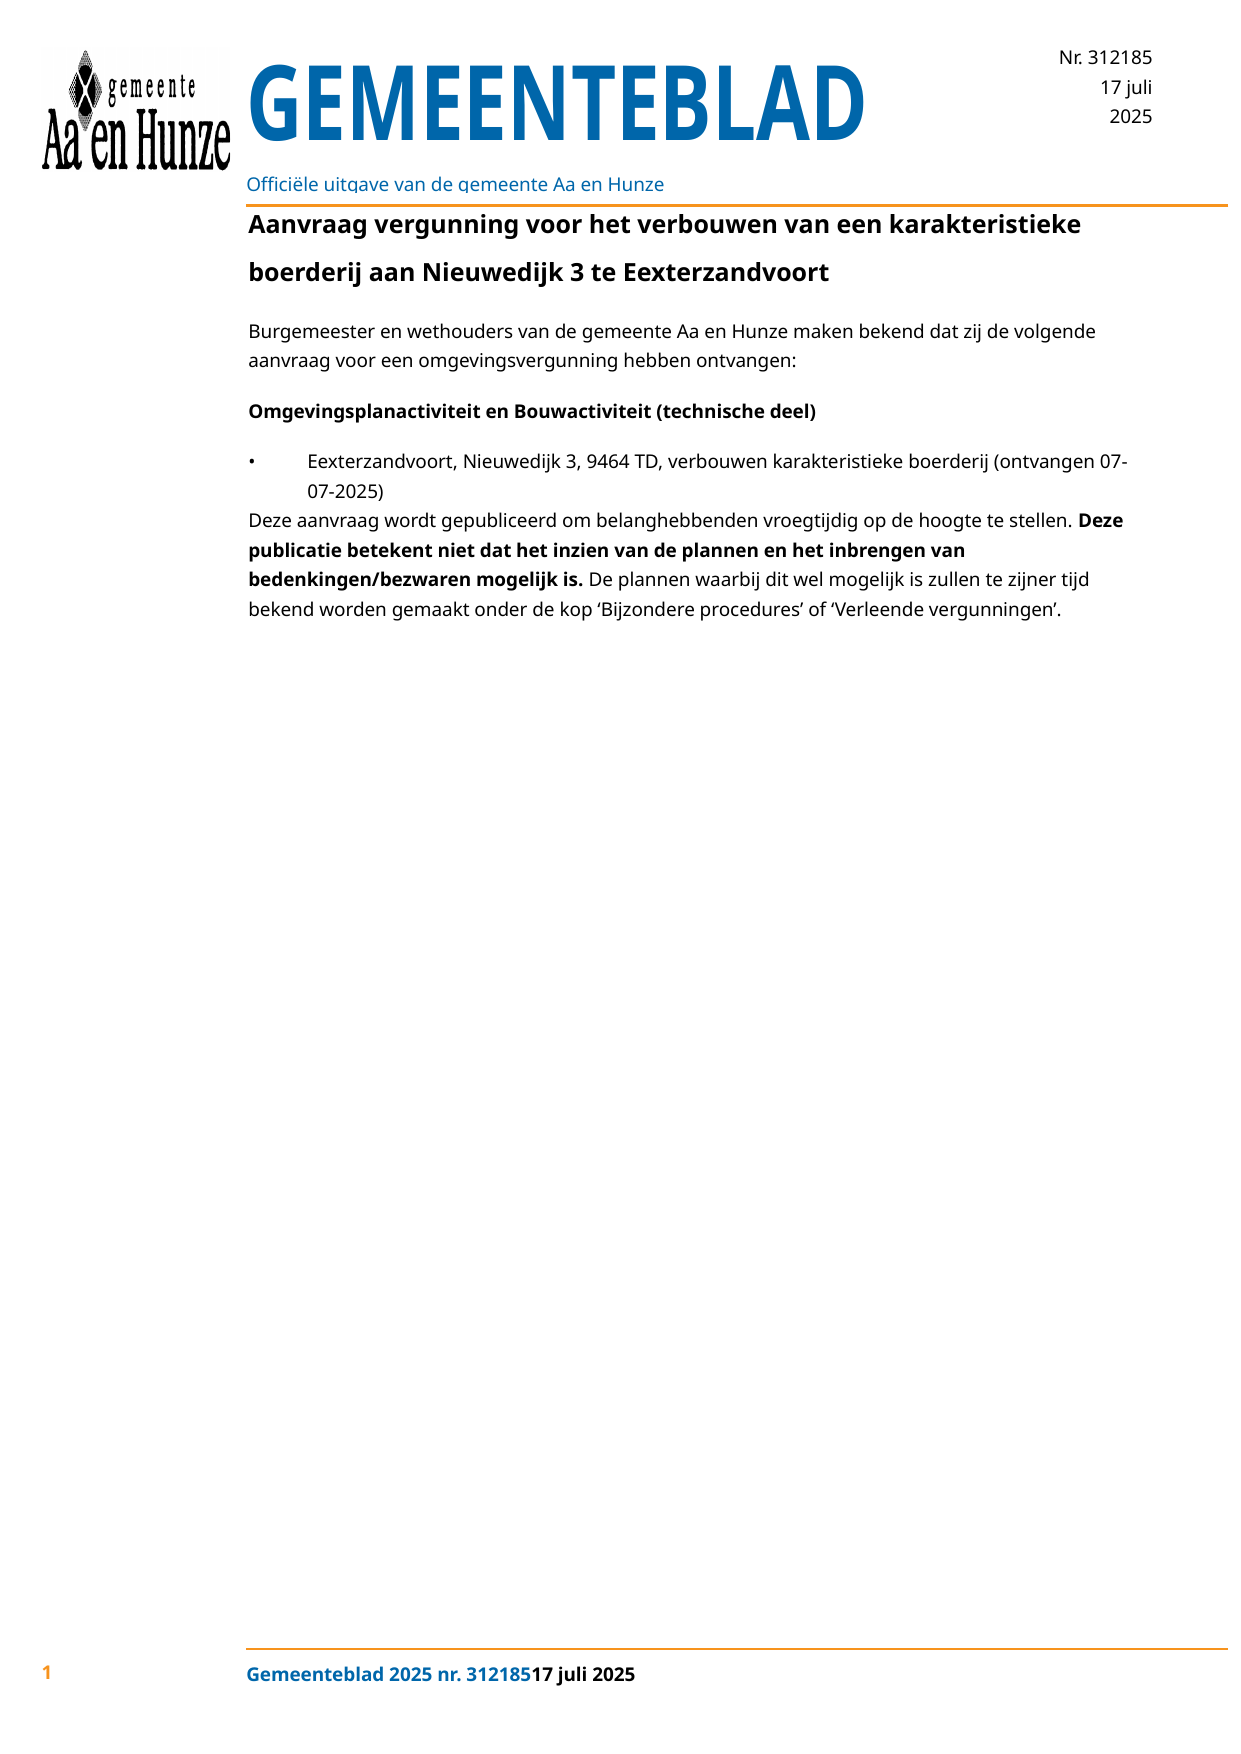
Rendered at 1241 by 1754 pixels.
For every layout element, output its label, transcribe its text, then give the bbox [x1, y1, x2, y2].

text Aanvraag vergunning voor het verbouwen van een karakteristieke boerderij aan Nieuwedijk 3 te Eexterzandvoort [248, 207, 1152, 288]
list Eexterzandvoort, Nieuwedijk 3, 9464 TD, verbouwen karakteristieke boerderij (ontvangen 07-07-2025) [248, 448, 1152, 504]
text Omgevingsplanactiviteit en Bouwactiviteit (technische deel) [248, 398, 1152, 424]
text Deze aanvraag wordt gepubliceerd om belanghebbenden vroegtijdig op de hoogte te stellen. Deze publicatie betekent niet dat het inzien van de plannen en het inbrengen van bedenkingen/bezwaren mogelijk is. De plannen waarbij dit wel mogelijk is zullen te zijner tijd bekend worden gemaakt onder de kop ‘Bijzondere procedures’ of ‘Verleende vergunningen’. [248, 507, 1152, 622]
text Burgemeester en wethouders van de gemeente Aa en Hunze maken bekend dat zij de volgende aanvraag voor een omgevingsvergunning hebben ontvangen: [248, 318, 1152, 373]
picture [41, 47, 231, 172]
